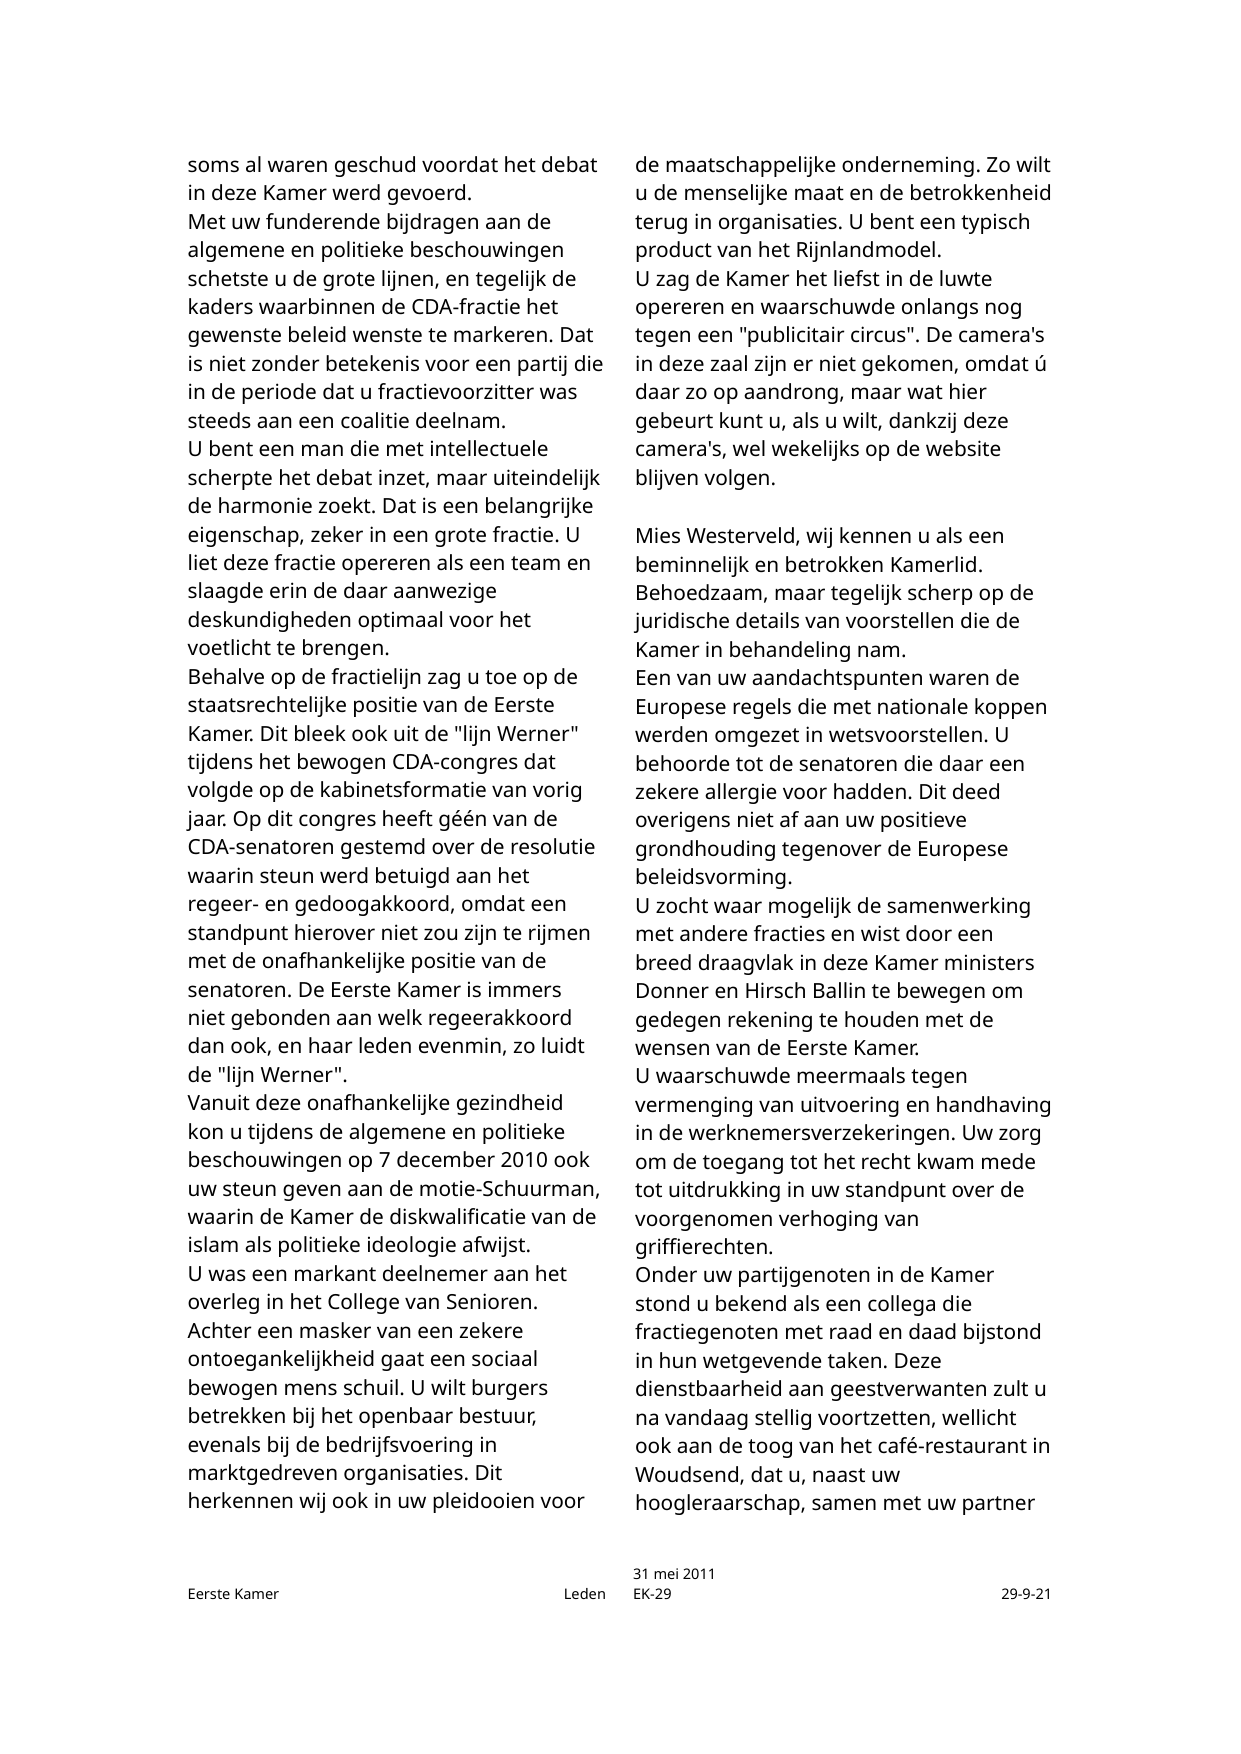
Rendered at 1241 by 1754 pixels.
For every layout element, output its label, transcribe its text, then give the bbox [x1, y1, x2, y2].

text Vanuit deze onafhankelijke gezindheid kon u tijdens de algemene en politieke beschouwingen op 7 december 2010 ook uw steun geven aan de motie-Schuurman, waarin de Kamer de diskwalificatie van de islam als politieke ideologie afwijst. [187, 1088, 605, 1259]
text de maatschappelijke onderneming. Zo wilt u de menselijke maat en de betrokkenheid terug in organisaties. U bent een typisch product van het Rijnlandmodel. [635, 150, 1053, 264]
text U bent een man die met intellectuele scherpte het debat inzet, maar uiteindelijk de harmonie zoekt. Dat is een belangrijke eigenschap, zeker in een grote fractie. U liet deze fractie opereren als een team en slaagde erin de daar aanwezige deskundigheden optimaal voor het voetlicht te brengen. [187, 434, 605, 662]
text Met uw funderende bijdragen aan de algemene en politieke beschouwingen schetste u de grote lijnen, en tegelijk de kaders waarbinnen de CDA-fractie het gewenste beleid wenste te markeren. Dat is niet zonder betekenis voor een partij die in de periode dat u fractievoorzitter was steeds aan een coalitie deelnam. [187, 207, 605, 434]
text U was een markant deelnemer aan het overleg in het College van Senioren. Achter een masker van een zekere ontoegankelijkheid gaat een sociaal bewogen mens schuil. U wilt burgers betrekken bij het openbaar bestuur, evenals bij de bedrijfsvoering in marktgedreven organisaties. Dit herkennen wij ook in uw pleidooien voor [187, 1259, 605, 1515]
text U waarschuwde meermaals tegen vermenging van uitvoering en handhaving in de werknemersverzekeringen. Uw zorg om de toegang tot het recht kwam mede tot uitdrukking in uw standpunt over de voorgenomen verhoging van griffierechten. [635, 1062, 1053, 1261]
text soms al waren geschud voordat het debat in deze Kamer werd gevoerd. [187, 150, 605, 207]
text Mies Westerveld, wij kennen u als een beminnelijk en betrokken Kamerlid. Behoedzaam, maar tegelijk scherp op de juridische details van voorstellen die de Kamer in behandeling nam. [635, 521, 1053, 663]
text Een van uw aandachtspunten waren de Europese regels die met nationale koppen werden omgezet in wetsvoorstellen. U behoorde tot de senatoren die daar een zekere allergie voor hadden. Dit deed overigens niet af aan uw positieve grondhouding tegenover de Europese beleidsvorming. [635, 663, 1053, 891]
text Onder uw partijgenoten in de Kamer stond u bekend als een collega die fractiegenoten met raad en daad bijstond in hun wetgevende taken. Deze dienstbaarheid aan geestverwanten zult u na vandaag stellig voortzetten, wellicht ook aan de toog van het café-restaurant in Woudsend, dat u, naast uw hoogleraarschap, samen met uw partner [635, 1261, 1053, 1517]
text U zag de Kamer het liefst in de luwte opereren en waarschuwde onlangs nog tegen een "publicitair circus". De camera's in deze zaal zijn er niet gekomen, omdat ú daar zo op aandrong, maar wat hier gebeurt kunt u, als u wilt, dankzij deze camera's, wel wekelijks op de website blijven volgen. [635, 264, 1053, 491]
text Behalve op de fractielijn zag u toe op de staatsrechtelijke positie van de Eerste Kamer. Dit bleek ook uit de "lijn Werner" tijdens het bewogen CDA-congres dat volgde op de kabinetsformatie van vorig jaar. Op dit congres heeft géén van de CDA-senatoren gestemd over de resolutie waarin steun werd betuigd aan het regeer- en gedoogakkoord, omdat een standpunt hierover niet zou zijn te rijmen met de onafhankelijke positie van de senatoren. De Eerste Kamer is immers niet gebonden aan welk regeerakkoord dan ook, en haar leden evenmin, zo luidt de "lijn Werner". [187, 662, 605, 1088]
text U zocht waar mogelijk de samenwerking met andere fracties en wist door een breed draagvlak in deze Kamer ministers Donner en Hirsch Ballin te bewegen om gedegen rekening te houden met de wensen van de Eerste Kamer. [635, 891, 1053, 1062]
